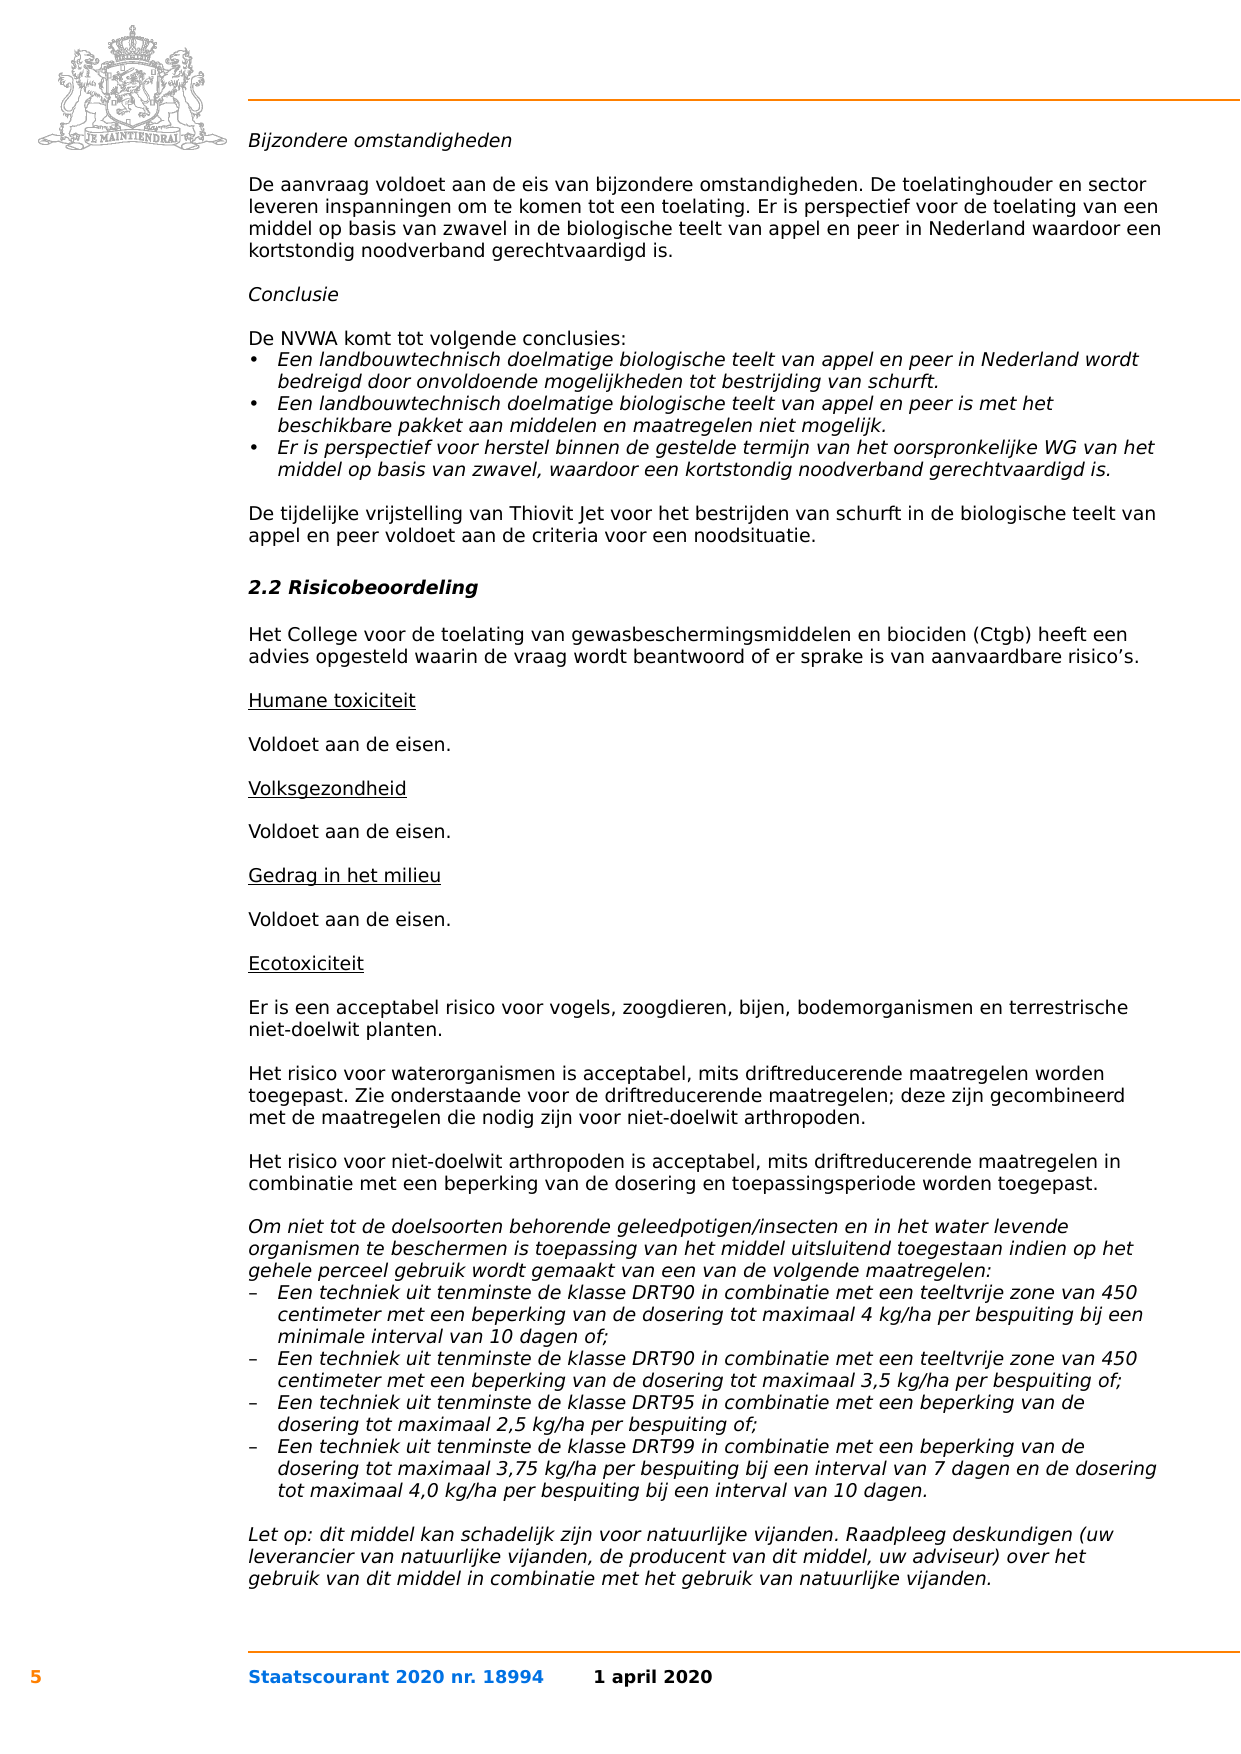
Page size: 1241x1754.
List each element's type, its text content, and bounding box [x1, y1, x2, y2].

text Het risico voor waterorganismen is acceptabel, mits driftreducerende maatregelen worden toegepast. Zie onderstaande voor de driftreducerende maatregelen; deze zijn gecombineerd met de maatregelen die nodig zijn voor niet-doelwit arthropoden. [248, 1063, 1163, 1129]
text Het College voor de toelating van gewasbeschermingsmiddelen en biociden (Ctgb) heeft een advies opgesteld waarin de vraag wordt beantwoord of er sprake is van aanvaardbare risico’s. [248, 624, 1163, 668]
subtitle Bijzondere omstandigheden [248, 130, 1163, 152]
text Om niet tot de doelsoorten behorende geleedpotigen/insecten en in het water levende organismen te beschermen is toepassing van het middel uitsluitend toegestaan indien op het gehele perceel gebruik wordt gemaakt van een van de volgende maatregelen: [248, 1216, 1163, 1282]
text • Er is perspectief voor herstel binnen de gestelde termijn van het oorspronkelijke WG van het middel op basis van zwavel, waardoor een kortstondig noodverband gerechtvaardigd is. [248, 437, 1163, 481]
text • Een landbouwtechnisch doelmatige biologische teelt van appel en peer is met het beschikbare pakket aan middelen en maatregelen niet mogelijk. [248, 393, 1163, 437]
text – Een techniek uit tenminste de klasse DRT90 in combinatie met een teeltvrije zone van 450 centimeter met een beperking van de dosering tot maximaal 4 kg/ha per bespuiting bij een minimale interval van 10 dagen of; [248, 1282, 1163, 1348]
text De aanvraag voldoet aan de eis van bijzondere omstandigheden. De toelatinghouder en sector leveren inspanningen om te komen tot een toelating. Er is perspectief voor de toelating van een middel op basis van zwavel in de biologische teelt van appel en peer in Nederland waardoor een kortstondig noodverband gerechtvaardigd is. [248, 174, 1163, 262]
text – Een techniek uit tenminste de klasse DRT99 in combinatie met een beperking van de dosering tot maximaal 3,75 kg/ha per bespuiting bij een interval van 7 dagen en de dosering tot maximaal 4,0 kg/ha per bespuiting bij een interval van 10 dagen. [248, 1436, 1163, 1502]
text Het risico voor niet-doelwit arthropoden is acceptabel, mits driftreducerende maatregelen in combinatie met een beperking van de dosering en toepassingsperiode worden toegepast. [248, 1151, 1163, 1194]
text Voldoet aan de eisen. [248, 734, 1163, 756]
text • Een landbouwtechnisch doelmatige biologische teelt van appel en peer in Nederland wordt bedreigd door onvoldoende mogelijkheden tot bestrijding van schurft. [248, 349, 1163, 393]
subtitle Humane toxiciteit [248, 690, 1163, 712]
text – Een techniek uit tenminste de klasse DRT95 in combinatie met een beperking van de dosering tot maximaal 2,5 kg/ha per bespuiting of; [248, 1392, 1163, 1436]
text Voldoet aan de eisen. [248, 821, 1163, 843]
subtitle Volksgezondheid [248, 778, 1163, 799]
text Let op: dit middel kan schadelijk zijn voor natuurlijke vijanden. Raadpleeg deskundigen (uw leverancier van natuurlijke vijanden, de producent van dit middel, uw adviseur) over het gebruik van dit middel in combinatie met het gebruik van natuurlijke vijanden. [248, 1524, 1163, 1590]
text De NVWA komt tot volgende conclusies: [248, 327, 1163, 349]
subtitle Conclusie [248, 283, 1163, 306]
text De tijdelijke vrijstelling van Thiovit Jet voor het bestrijden van schurft in de biologische teelt van appel en peer voldoet aan de criteria voor een noodsituatie. [248, 503, 1163, 547]
text Er is een acceptabel risico voor vogels, zoogdieren, bijen, bodemorganismen en terrestrische niet-doelwit planten. [248, 997, 1163, 1041]
subtitle Gedrag in het milieu [248, 865, 1163, 887]
text – Een techniek uit tenminste de klasse DRT90 in combinatie met een teeltvrije zone van 450 centimeter met een beperking van de dosering tot maximaal 3,5 kg/ha per bespuiting of; [248, 1348, 1163, 1392]
text Voldoet aan de eisen. [248, 909, 1163, 931]
subtitle Ecotoxiciteit [248, 953, 1163, 975]
picture [38, 25, 227, 150]
subtitle 2.2 Risicobeoordeling [248, 577, 1163, 599]
